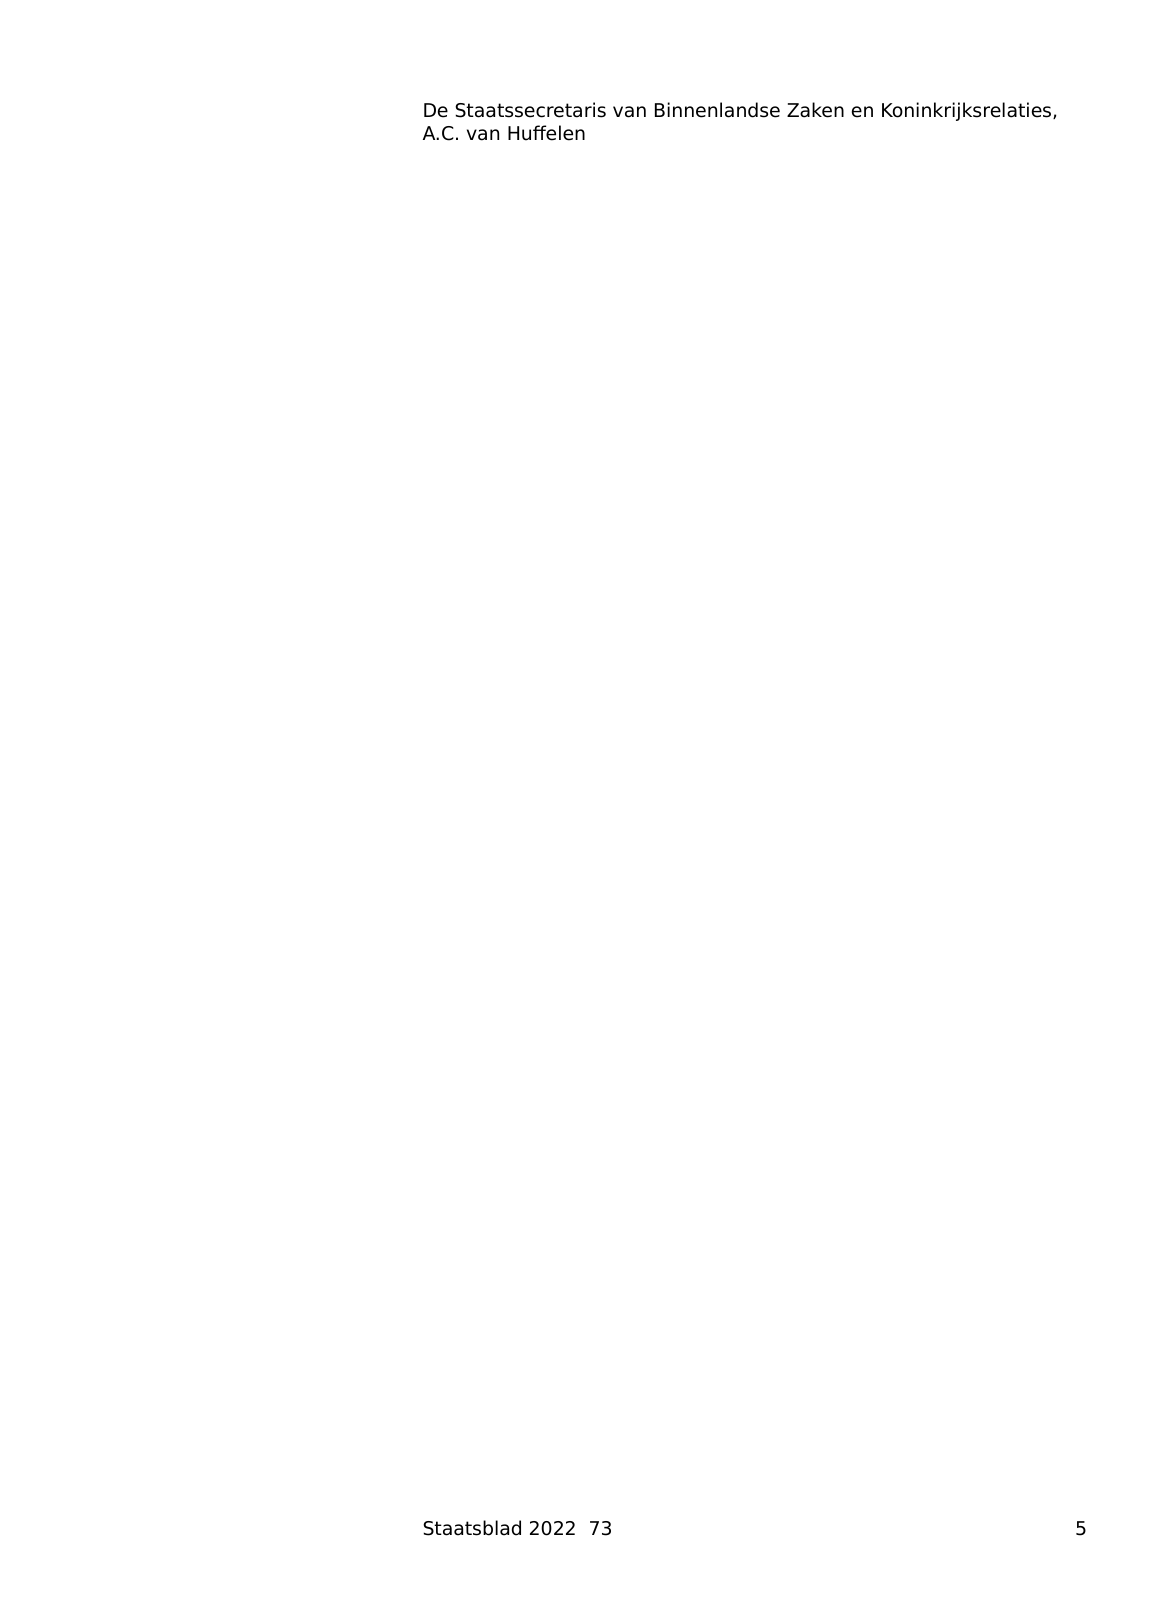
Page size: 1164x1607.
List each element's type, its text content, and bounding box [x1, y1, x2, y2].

text De Staatssecretaris van Binnenlandse Zaken en Koninkrijksrelaties, A.C. van Huffelen [422, 100, 1087, 144]
